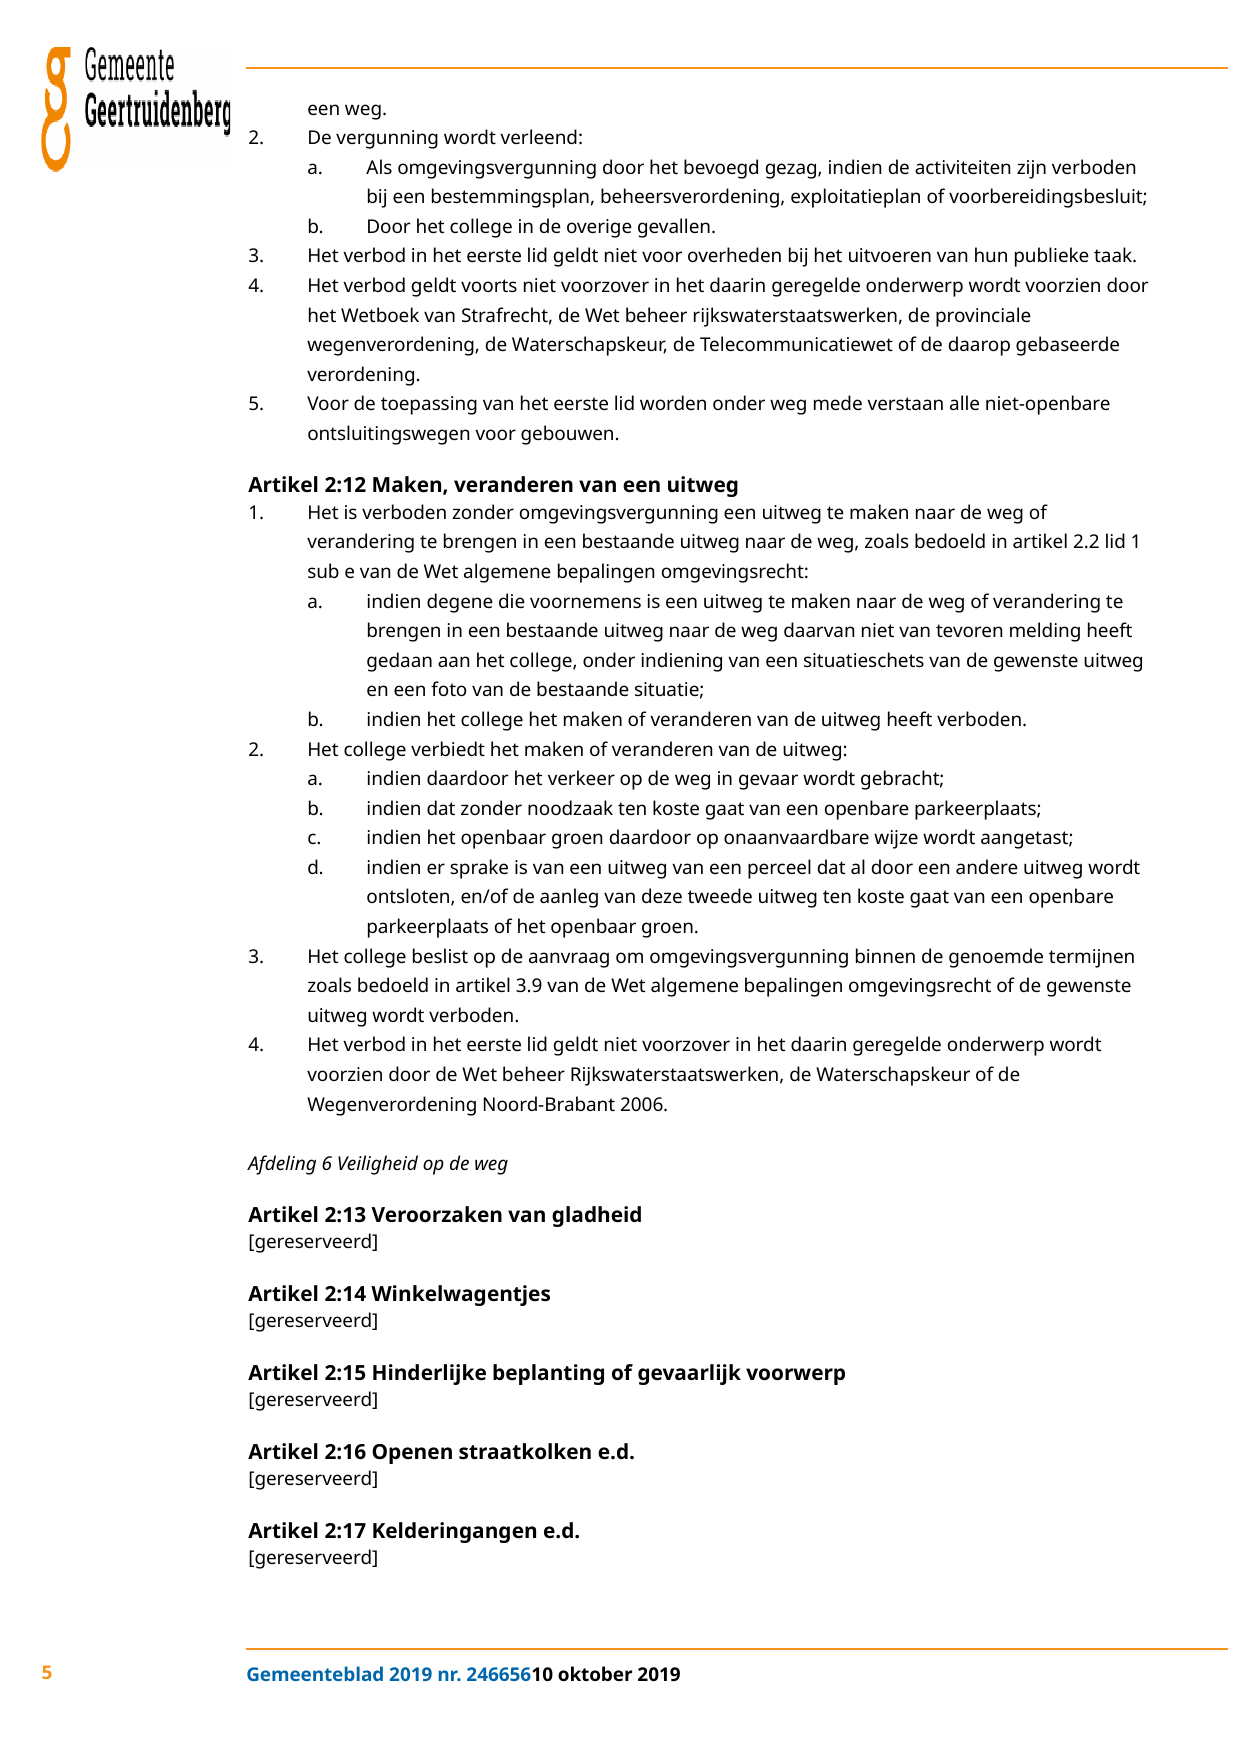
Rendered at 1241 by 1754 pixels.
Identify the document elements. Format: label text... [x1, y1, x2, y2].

text Afdeling 6 Veiligheid op de weg [248, 1150, 1152, 1176]
picture [41, 47, 231, 172]
list indien dat zonder noodzaak ten koste gaat van een openbare parkeerplaats; [307, 795, 1152, 821]
list Het verbod in het eerste lid geldt niet voorzover in het daarin geregelde onderwerp wordt voorzien door de Wet beheer Rijkswaterstaatswerken, de Waterschapskeur of de Wegenverordening Noord-Brabant 2006. [248, 1032, 1152, 1116]
text Artikel 2:16 Openen straatkolken e.d. [248, 1437, 1152, 1465]
text [gereserveerd] [248, 1544, 1152, 1570]
text [gereserveerd] [248, 1229, 1152, 1254]
text [gereserveerd] [248, 1308, 1152, 1333]
list Als omgevingsvergunning door het bevoegd gezag, indien de activiteiten zijn verboden bij een bestemmingsplan, beheersverordening, exploitatieplan of voorbereidingsbesluit; [307, 154, 1152, 209]
list indien daardoor het verkeer op de weg in gevaar wordt gebracht; [307, 765, 1152, 791]
list Het verbod geldt voorts niet voorzover in het daarin geregelde onderwerp wordt voorzien door het Wetboek van Strafrecht, de Wet beheer rijkswaterstaatswerken, de provinciale wegenverordening, de Waterschapskeur, de Telecommunicatiewet of de daarop gebaseerde verordening. [248, 272, 1152, 387]
list Het verbod in het eerste lid geldt niet voor overheden bij het uitvoeren van hun publieke taak. [248, 243, 1152, 268]
text Artikel 2:12 Maken, veranderen van een uitweg [248, 471, 1152, 499]
list Voor de toepassing van het eerste lid worden onder weg mede verstaan alle niet-openbare ontsluitingswegen voor gebouwen. [248, 391, 1152, 446]
list Door het college in de overige gevallen. [307, 213, 1152, 239]
list De vergunning wordt verleend: [248, 124, 1152, 150]
text Artikel 2:15 Hinderlijke beplanting of gevaarlijk voorwerp [248, 1358, 1152, 1386]
list een weg. [248, 95, 1152, 121]
text [gereserveerd] [248, 1465, 1152, 1491]
text Artikel 2:17 Kelderingangen e.d. [248, 1516, 1152, 1544]
text Artikel 2:13 Veroorzaken van gladheid [248, 1200, 1152, 1229]
list Het college verbiedt het maken of veranderen van de uitweg: [248, 736, 1152, 761]
list Het is verboden zonder omgevingsvergunning een uitweg te maken naar de weg of verandering te brengen in een bestaande uitweg naar de weg, zoals bedoeld in artikel 2.2 lid 1 sub e van de Wet algemene bepalingen omgevingsrecht: [248, 499, 1152, 584]
list indien het openbaar groen daardoor op onaanvaardbare wijze wordt aangetast; [307, 824, 1152, 850]
text [gereserveerd] [248, 1386, 1152, 1412]
text Artikel 2:14 Winkelwagentjes [248, 1279, 1152, 1308]
list Het college beslist op de aanvraag om omgevingsvergunning binnen de genoemde termijnen zoals bedoeld in artikel 3.9 van de Wet algemene bepalingen omgevingsrecht of de gewenste uitweg wordt verboden. [248, 943, 1152, 1028]
list indien het college het maken of veranderen van de uitweg heeft verboden. [307, 706, 1152, 732]
list indien er sprake is van een uitweg van een perceel dat al door een andere uitweg wordt ontsloten, en/of de aanleg van deze tweede uitweg ten koste gaat van een openbare parkeerplaats of het openbaar groen. [307, 854, 1152, 939]
list indien degene die voornemens is een uitweg te maken naar de weg of verandering te brengen in een bestaande uitweg naar de weg daarvan niet van tevoren melding heeft gedaan aan het college, onder indiening van een situatieschets van de gewenste uitweg en een foto van de bestaande situatie; [307, 588, 1152, 702]
